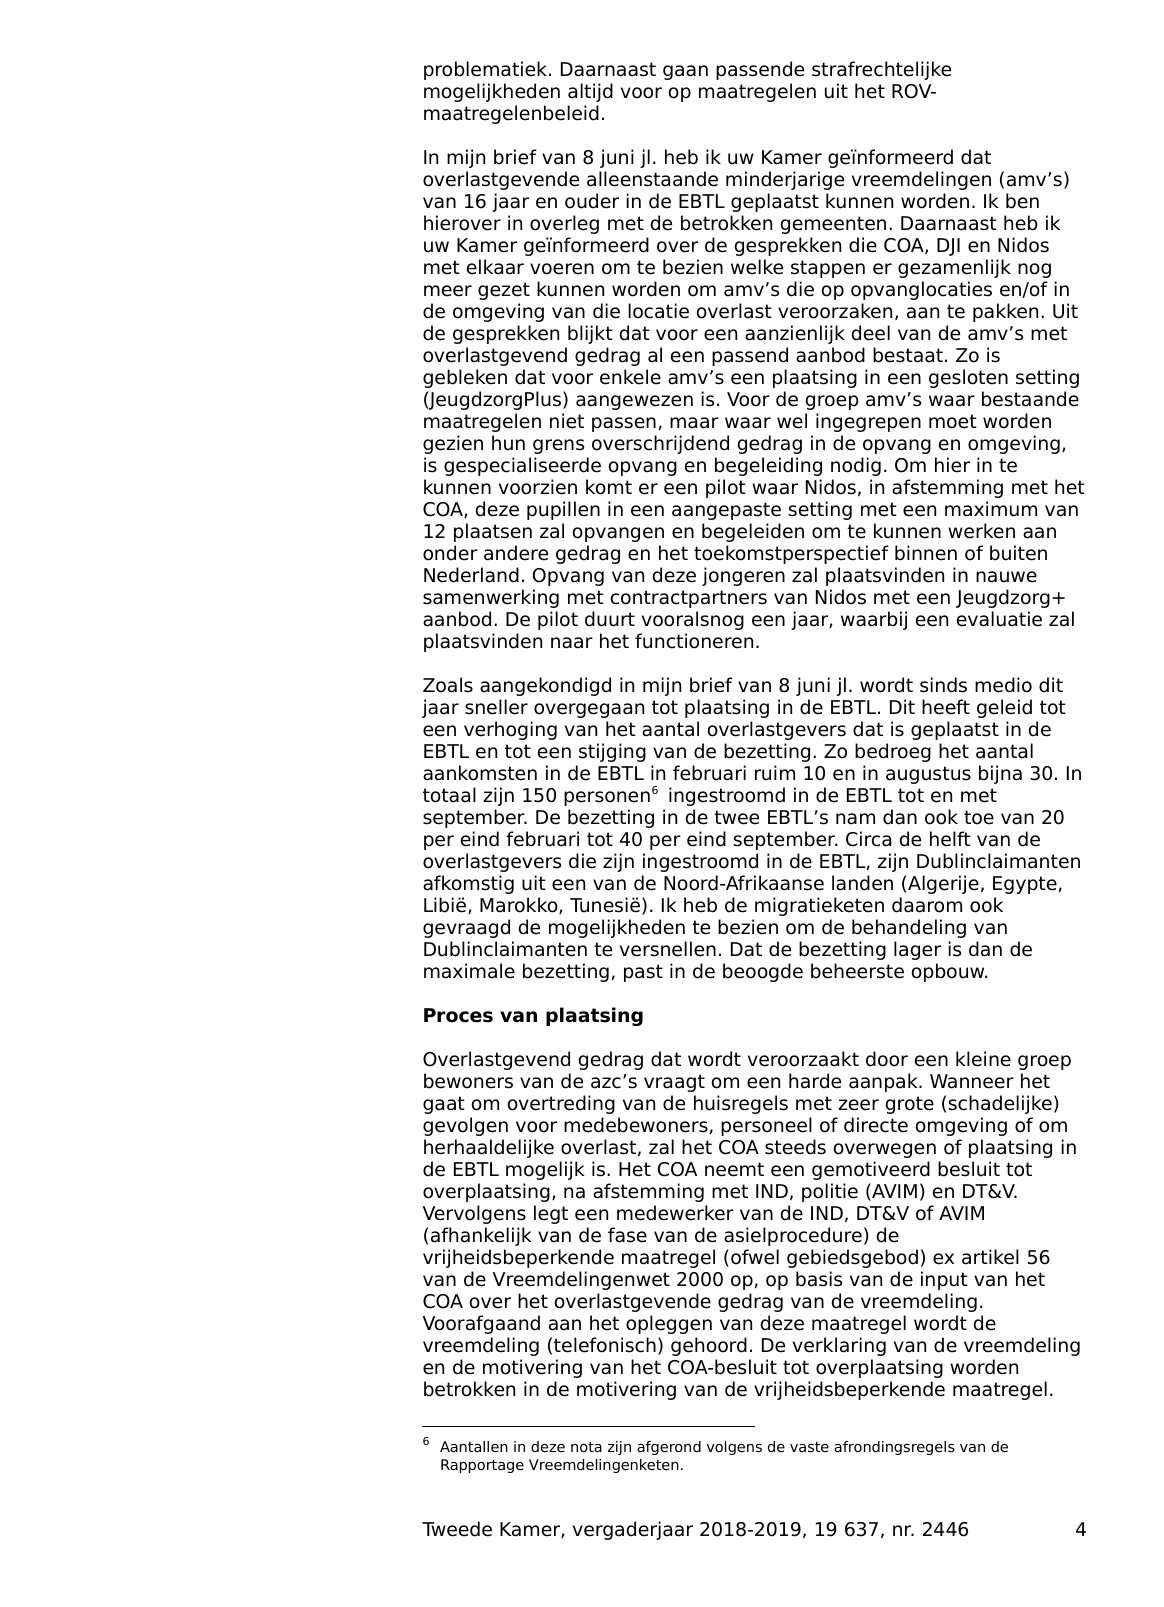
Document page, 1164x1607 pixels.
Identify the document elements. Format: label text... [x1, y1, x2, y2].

subtitle Proces van plaatsing [422, 1005, 1087, 1027]
text In mijn brief van 8 juni jl. heb ik uw Kamer geïnformeerd dat overlastgevende alleenstaande minderjarige vreemdelingen (amv’s) van 16 jaar en ouder in de EBTL geplaatst kunnen worden. Ik ben hierover in overleg met de betrokken gemeenten. Daarnaast heb ik uw Kamer geïnformeerd over de gesprekken die COA, DJI en Nidos met elkaar voeren om te bezien welke stappen er gezamenlijk nog meer gezet kunnen worden om amv’s die op opvanglocaties en/of in de omgeving van die locatie overlast veroorzaken, aan te pakken. Uit de gesprekken blijkt dat voor een aanzienlijk deel van de amv’s met overlastgevend gedrag al een passend aanbod bestaat. Zo is gebleken dat voor enkele amv’s een plaatsing in een gesloten setting (JeugdzorgPlus) aangewezen is. Voor de groep amv’s waar bestaande maatregelen niet passen, maar waar wel ingegrepen moet worden gezien hun grens overschrijdend gedrag in de opvang en omgeving, is gespecialiseerde opvang en begeleiding nodig. Om hier in te kunnen voorzien komt er een pilot waar Nidos, in afstemming met het COA, deze pupillen in een aangepaste setting met een maximum van 12 plaatsen zal opvangen en begeleiden om te kunnen werken aan onder andere gedrag en het toekomstperspectief binnen of buiten Nederland. Opvang van deze jongeren zal plaatsvinden in nauwe samenwerking met contractpartners van Nidos met een Jeugdzorg+ aanbod. De pilot duurt vooralsnog een jaar, waarbij een evaluatie zal plaatsvinden naar het functioneren. [422, 147, 1087, 653]
text problematiek. Daarnaast gaan passende strafrechtelijke mogelijkheden altijd voor op maatregelen uit het ROV-maatregelenbeleid. [422, 59, 1087, 125]
text Zoals aangekondigd in mijn brief van 8 juni jl. wordt sinds medio dit jaar sneller overgegaan tot plaatsing in de EBTL. Dit heeft geleid tot een verhoging van het aantal overlastgevers dat is geplaatst in de EBTL en tot een stijging van de bezetting. Zo bedroeg het aantal aankomsten in de EBTL in februari ruim 10 en in augustus bijna 30. In totaal zijn 150 personen ingestroomd in de EBTL tot en met september. De bezetting in de twee EBTL’s nam dan ook toe van 20 per eind februari tot 40 per eind september. Circa de helft van de overlastgevers die zijn ingestroomd in de EBTL, zijn Dublinclaimanten afkomstig uit een van de Noord-Afrikaanse landen (Algerije, Egypte, Libië, Marokko, Tunesië). Ik heb de migratieketen daarom ook gevraagd de mogelijkheden te bezien om de behandeling van Dublinclaimanten te versnellen. Dat de bezetting lager is dan de maximale bezetting, past in de beoogde beheerste opbouw. [422, 675, 1087, 983]
text Overlastgevend gedrag dat wordt veroorzaakt door een kleine groep bewoners van de azc’s vraagt om een harde aanpak. Wanneer het gaat om overtreding van de huisregels met zeer grote (schadelijke) gevolgen voor medebewoners, personeel of directe omgeving of om herhaaldelijke overlast, zal het COA steeds overwegen of plaatsing in de EBTL mogelijk is. Het COA neemt een gemotiveerd besluit tot overplaatsing, na afstemming met IND, politie (AVIM) en DT&V. Vervolgens legt een medewerker van de IND, DT&V of AVIM (afhankelijk van de fase van de asielprocedure) de vrijheidsbeperkende maatregel (ofwel gebiedsgebod) ex artikel 56 van de Vreemdelingenwet 2000 op, op basis van de input van het COA over het overlastgevende gedrag van de vreemdeling. Voorafgaand aan het opleggen van deze maatregel wordt de vreemdeling (telefonisch) gehoord. De verklaring van de vreemdeling en de motivering van het COA-besluit tot overplaatsing worden betrokken in de motivering van de vrijheidsbeperkende maatregel. [422, 1049, 1087, 1401]
text Aantallen in deze nota zijn afgerond volgens de vaste afrondingsregels van de Rapportage Vreemdelingenketen. [422, 1435, 1087, 1474]
